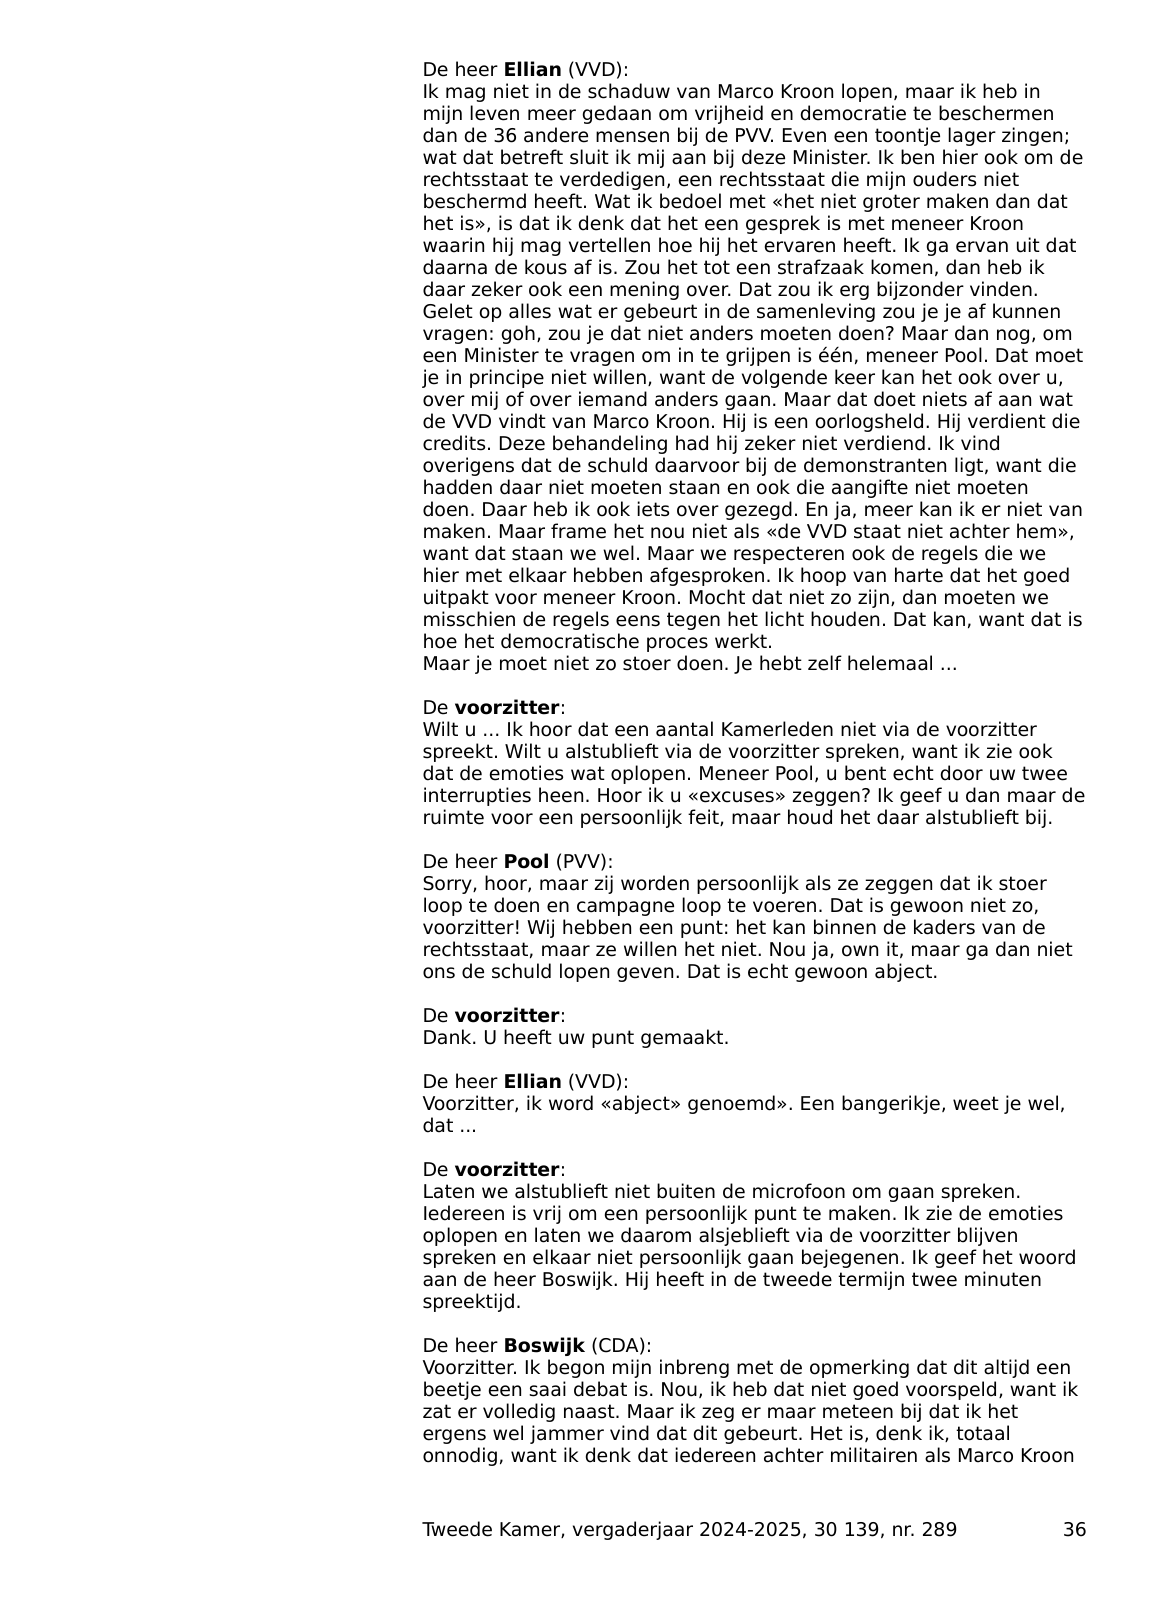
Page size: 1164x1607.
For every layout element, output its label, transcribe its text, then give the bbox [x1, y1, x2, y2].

text Wilt u ... Ik hoor dat een aantal Kamerleden niet via de voorzitter spreekt. Wilt u alstublieft via de voorzitter spreken, want ik zie ook dat de emoties wat oplopen. Meneer Pool, u bent echt door uw twee interrupties heen. Hoor ik u «excuses» zeggen? Ik geef u dan maar de ruimte voor een persoonlijk feit, maar houd het daar alstublieft bij. [422, 719, 1087, 828]
text Voorzitter. Ik begon mijn inbreng met de opmerking dat dit altijd een beetje een saai debat is. Nou, ik heb dat niet goed voorspeld, want ik zat er volledig naast. Maar ik zeg er maar meteen bij dat ik het ergens wel jammer vind dat dit gebeurt. Het is, denk ik, totaal onnodig, want ik denk dat iedereen achter militairen als Marco Kroon [422, 1357, 1087, 1467]
text De heer Pool (PVV): [422, 851, 1087, 873]
text De voorzitter: [422, 1005, 1087, 1027]
text Maar je moet niet zo stoer doen. Je hebt zelf helemaal ... [422, 652, 1087, 674]
text De heer Ellian (VVD): [422, 59, 1087, 81]
text De voorzitter: [422, 1159, 1087, 1181]
text De voorzitter: [422, 697, 1087, 719]
text Laten we alstublieft niet buiten de microfoon om gaan spreken. Iedereen is vrij om een persoonlijk punt te maken. Ik zie de emoties oplopen en laten we daarom alsjeblieft via de voorzitter blijven spreken en elkaar niet persoonlijk gaan bejegenen. Ik geef het woord aan de heer Boswijk. Hij heeft in de tweede termijn twee minuten spreektijd. [422, 1181, 1087, 1313]
text De heer Ellian (VVD): [422, 1071, 1087, 1093]
text Sorry, hoor, maar zij worden persoonlijk als ze zeggen dat ik stoer loop te doen en campagne loop te voeren. Dat is gewoon niet zo, voorzitter! Wij hebben een punt: het kan binnen de kaders van de rechtsstaat, maar ze willen het niet. Nou ja, own it, maar ga dan niet ons de schuld lopen geven. Dat is echt gewoon abject. [422, 873, 1087, 983]
text De heer Boswijk (CDA): [422, 1335, 1087, 1357]
text Voorzitter, ik word «abject» genoemd». Een bangerikje, weet je wel, dat ... [422, 1093, 1087, 1137]
text Dank. U heeft uw punt gemaakt. [422, 1027, 1087, 1049]
text Ik mag niet in de schaduw van Marco Kroon lopen, maar ik heb in mijn leven meer gedaan om vrijheid en democratie te beschermen dan de 36 andere mensen bij de PVV. Even een toontje lager zingen; wat dat betreft sluit ik mij aan bij deze Minister. Ik ben hier ook om de rechtsstaat te verdedigen, een rechtsstaat die mijn ouders niet beschermd heeft. Wat ik bedoel met «het niet groter maken dan dat het is», is dat ik denk dat het een gesprek is met meneer Kroon waarin hij mag vertellen hoe hij het ervaren heeft. Ik ga ervan uit dat daarna de kous af is. Zou het tot een strafzaak komen, dan heb ik daar zeker ook een mening over. Dat zou ik erg bijzonder vinden. Gelet op alles wat er gebeurt in de samenleving zou je je af kunnen vragen: goh, zou je dat niet anders moeten doen? Maar dan nog, om een Minister te vragen om in te grijpen is één, meneer Pool. Dat moet je in principe niet willen, want de volgende keer kan het ook over u, over mij of over iemand anders gaan. Maar dat doet niets af aan wat de VVD vindt van Marco Kroon. Hij is een oorlogsheld. Hij verdient die credits. Deze behandeling had hij zeker niet verdiend. Ik vind overigens dat de schuld daarvoor bij de demonstranten ligt, want die hadden daar niet moeten staan en ook die aangifte niet moeten doen. Daar heb ik ook iets over gezegd. En ja, meer kan ik er niet van maken. Maar frame het nou niet als «de VVD staat niet achter hem», want dat staan we wel. Maar we respecteren ook de regels die we hier met elkaar hebben afgesproken. Ik hoop van harte dat het goed uitpakt voor meneer Kroon. Mocht dat niet zo zijn, dan moeten we misschien de regels eens tegen het licht houden. Dat kan, want dat is hoe het democratische proces werkt. [422, 81, 1087, 652]
